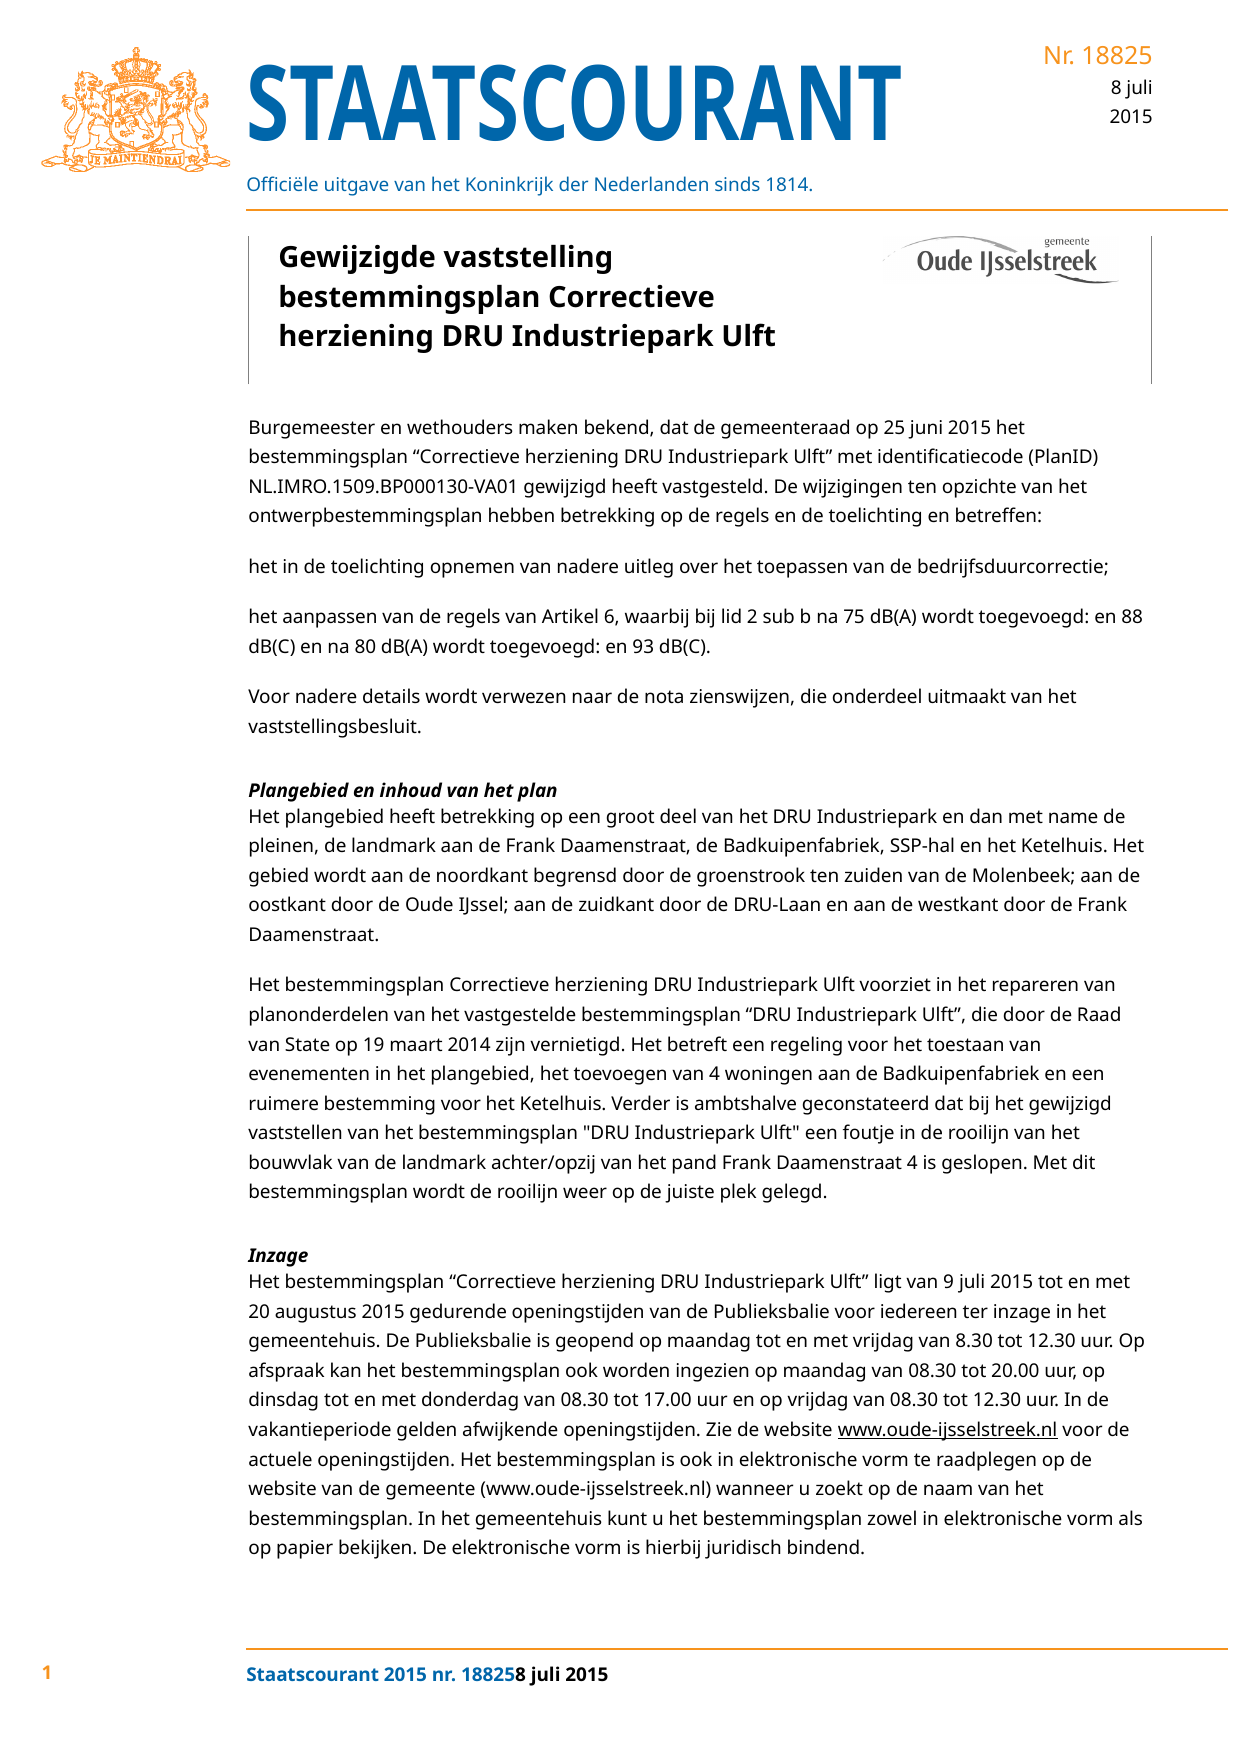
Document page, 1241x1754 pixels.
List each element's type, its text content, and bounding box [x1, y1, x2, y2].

text Voor nadere details wordt verwezen naar de nota zienswijzen, die onderdeel uitmaakt van het vaststellingsbesluit. [248, 683, 1152, 739]
table_header Gewijzigde vaststelling bestemmingsplan Correctieve herziening DRU Industriepark Ulft [249, 236, 850, 384]
text Inzage [248, 1243, 1152, 1268]
table_header [850, 236, 1151, 384]
text Burgemeester en wethouders maken bekend, dat de gemeenteraad op 25 juni 2015 het bestemmingsplan “Correctieve herziening DRU Industriepark Ulft” met identificatiecode (PlanID) NL.IMRO.1509.BP000130-VA01 gewijzigd heeft vastgesteld. De wijzigingen ten opzichte van het ontwerpbestemmingsplan hebben betrekking op de regels en de toelichting en betreffen: [248, 414, 1152, 528]
text Het plangebied heeft betrekking op een groot deel van het DRU Industriepark en dan met name de pleinen, de landmark aan de Frank Daamenstraat, de Badkuipenfabriek, SSP-hal en het Ketelhuis. Het gebied wordt aan de noordkant begrensd door de groenstrook ten zuiden van de Molenbeek; aan de oostkant door de Oude IJssel; aan de zuidkant door de DRU-Laan en aan de westkant door de Frank Daamenstraat. [248, 803, 1152, 947]
text Het bestemmingsplan Correctieve herziening DRU Industriepark Ulft voorziet in het repareren van planonderdelen van het vastgestelde bestemmingsplan “DRU Industriepark Ulft”, die door de Raad van State op 19 maart 2014 zijn vernietigd. Het betreft een regeling voor het toestaan van evenementen in het plangebied, het toevoegen van 4 woningen aan de Badkuipenfabriek en een ruimere bestemming voor het Ketelhuis. Verder is ambtshalve geconstateerd dat bij het gewijzigd vaststellen van het bestemmingsplan "DRU Industriepark Ulft" een foutje in de rooilijn van het bouwvlak van de landmark achter/opzij van het pand Frank Daamenstraat 4 is geslopen. Met dit bestemmingsplan wordt de rooilijn weer op de juiste plek gelegd. [248, 972, 1152, 1204]
picture [882, 236, 1119, 284]
text Plangebied en inhoud van het plan [248, 777, 1152, 803]
text het in de toelichting opnemen van nadere uitleg over het toepassen van de bedrijfsduurcorrectie; [248, 553, 1152, 579]
picture [41, 47, 231, 172]
text Het bestemmingsplan “Correctieve herziening DRU Industriepark Ulft” ligt van 9 juli 2015 tot en met 20 augustus 2015 gedurende openingstijden van de Publieksbalie voor iedereen ter inzage in het gemeentehuis. De Publieksbalie is geopend op maandag tot en met vrijdag van 8.30 tot 12.30 uur. Op afspraak kan het bestemmingsplan ook worden ingezien op maandag van 08.30 tot 20.00 uur, op dinsdag tot en met donderdag van 08.30 tot 17.00 uur en op vrijdag van 08.30 tot 12.30 uur. In de vakantieperiode gelden afwijkende openingstijden. Zie de website www.oude-ijsselstreek.nl voor de actuele openingstijden. Het bestemmingsplan is ook in elektronische vorm te raadplegen op de website van de gemeente (www.oude-ijsselstreek.nl) wanneer u zoekt op de naam van het bestemmingsplan. In het gemeentehuis kunt u het bestemmingsplan zowel in elektronische vorm als op papier bekijken. De elektronische vorm is hierbij juridisch bindend. [248, 1268, 1152, 1560]
text het aanpassen van de regels van Artikel 6, waarbij bij lid 2 sub b na 75 dB(A) wordt toegevoegd: en 88 dB(C) en na 80 dB(A) wordt toegevoegd: en 93 dB(C). [248, 603, 1152, 659]
